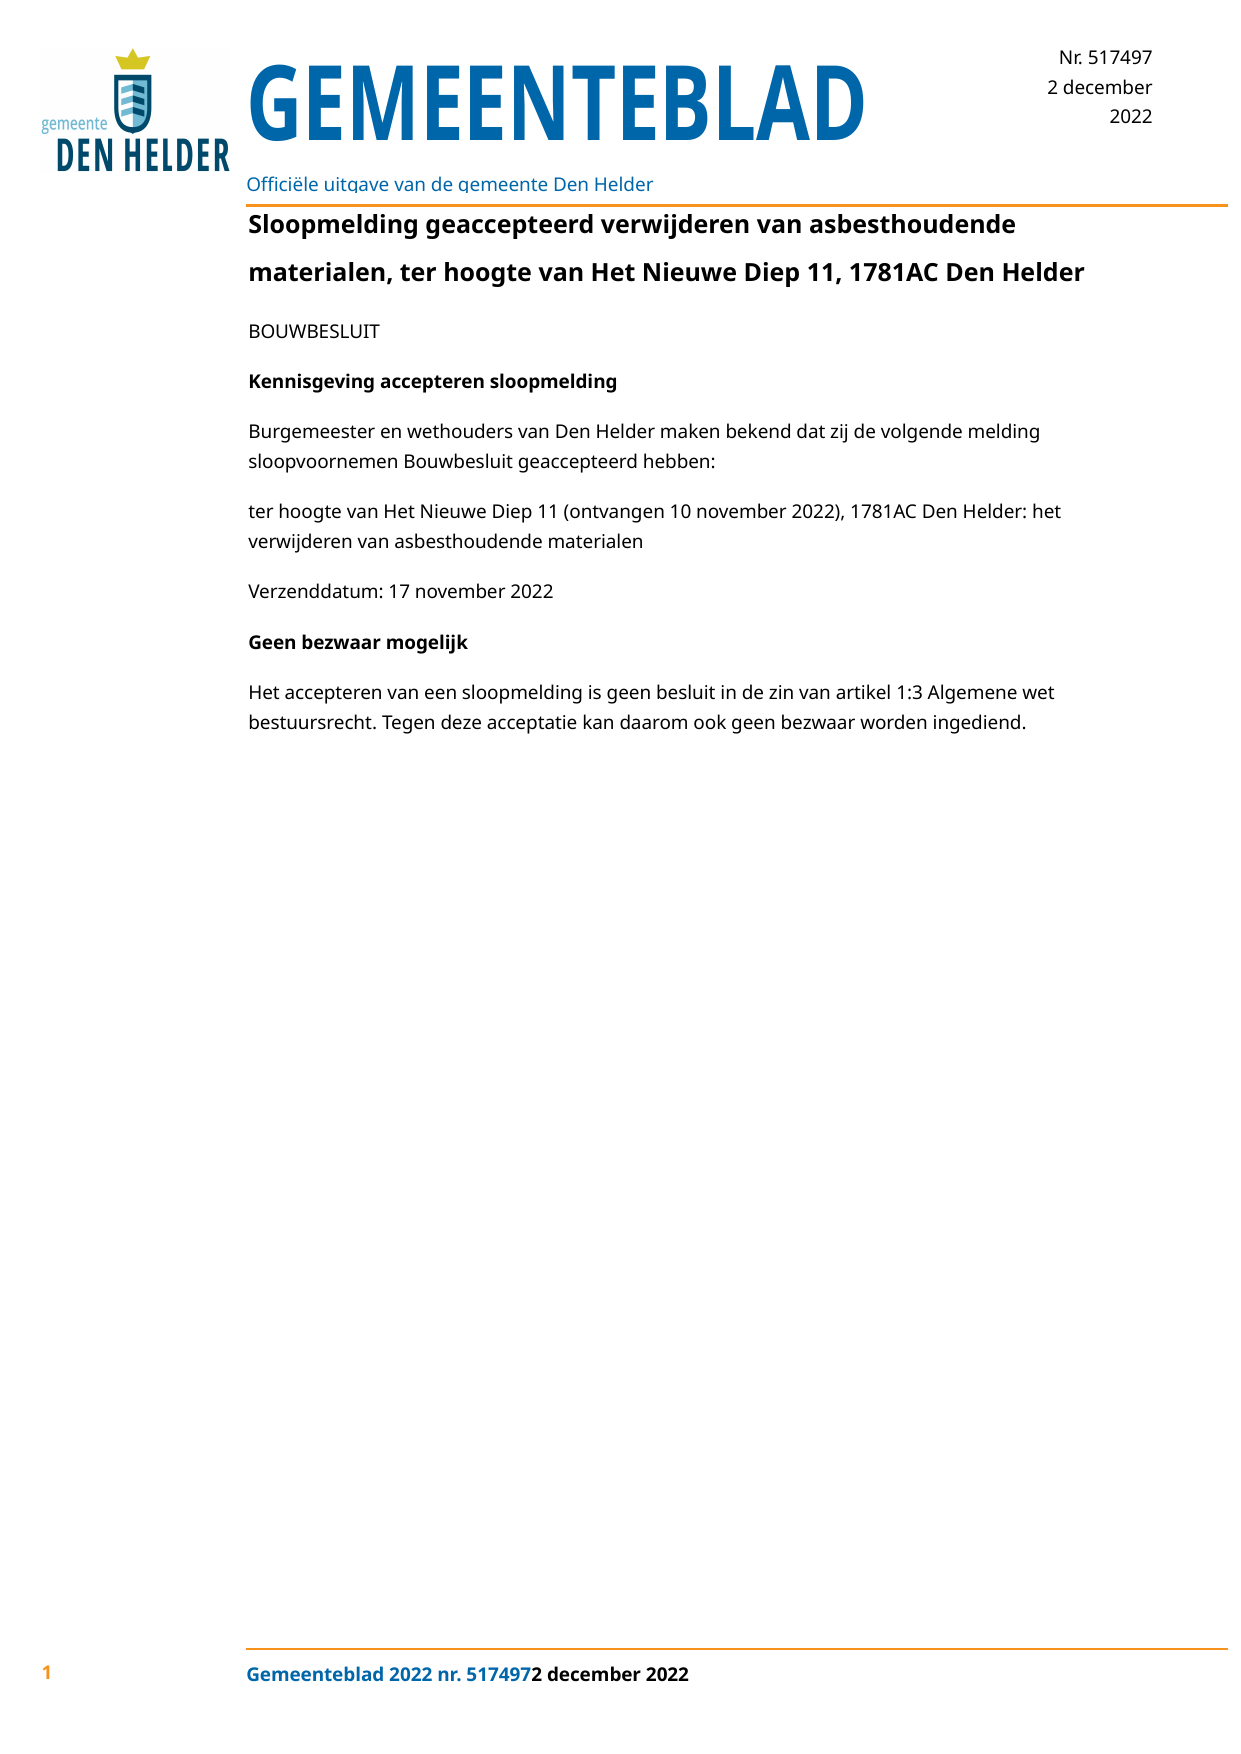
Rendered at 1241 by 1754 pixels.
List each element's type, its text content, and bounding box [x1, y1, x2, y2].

text BOUWBESLUIT [248, 318, 1152, 344]
picture [41, 47, 231, 172]
text Kennisgeving accepteren sloopmelding [248, 368, 1152, 394]
text Sloopmelding geaccepteerd verwijderen van asbesthoudende materialen, ter hoogte van Het Nieuwe Diep 11, 1781AC Den Helder [248, 207, 1152, 288]
text Het accepteren van een sloopmelding is geen besluit in de zin van artikel 1:3 Algemene wet bestuursrecht. Tegen deze acceptatie kan daarom ook geen bezwaar worden ingediend. [248, 679, 1152, 735]
text ter hoogte van Het Nieuwe Diep 11 (ontvangen 10 november 2022), 1781AC Den Helder: het verwijderen van asbesthoudende materialen [248, 499, 1152, 554]
picture [63, 144, 68, 165]
picture [100, 154, 106, 172]
picture [130, 157, 135, 172]
picture [220, 160, 224, 172]
text Geen bezwaar mogelijk [248, 629, 1152, 655]
picture [182, 144, 187, 165]
text Burgemeester en wethouders van Den Helder maken bekend dat zij de volgende melding sloopvoornemen Bouwbesluit geaccepteerd hebben: [248, 419, 1152, 474]
text Verzenddatum: 17 november 2022 [248, 579, 1152, 604]
